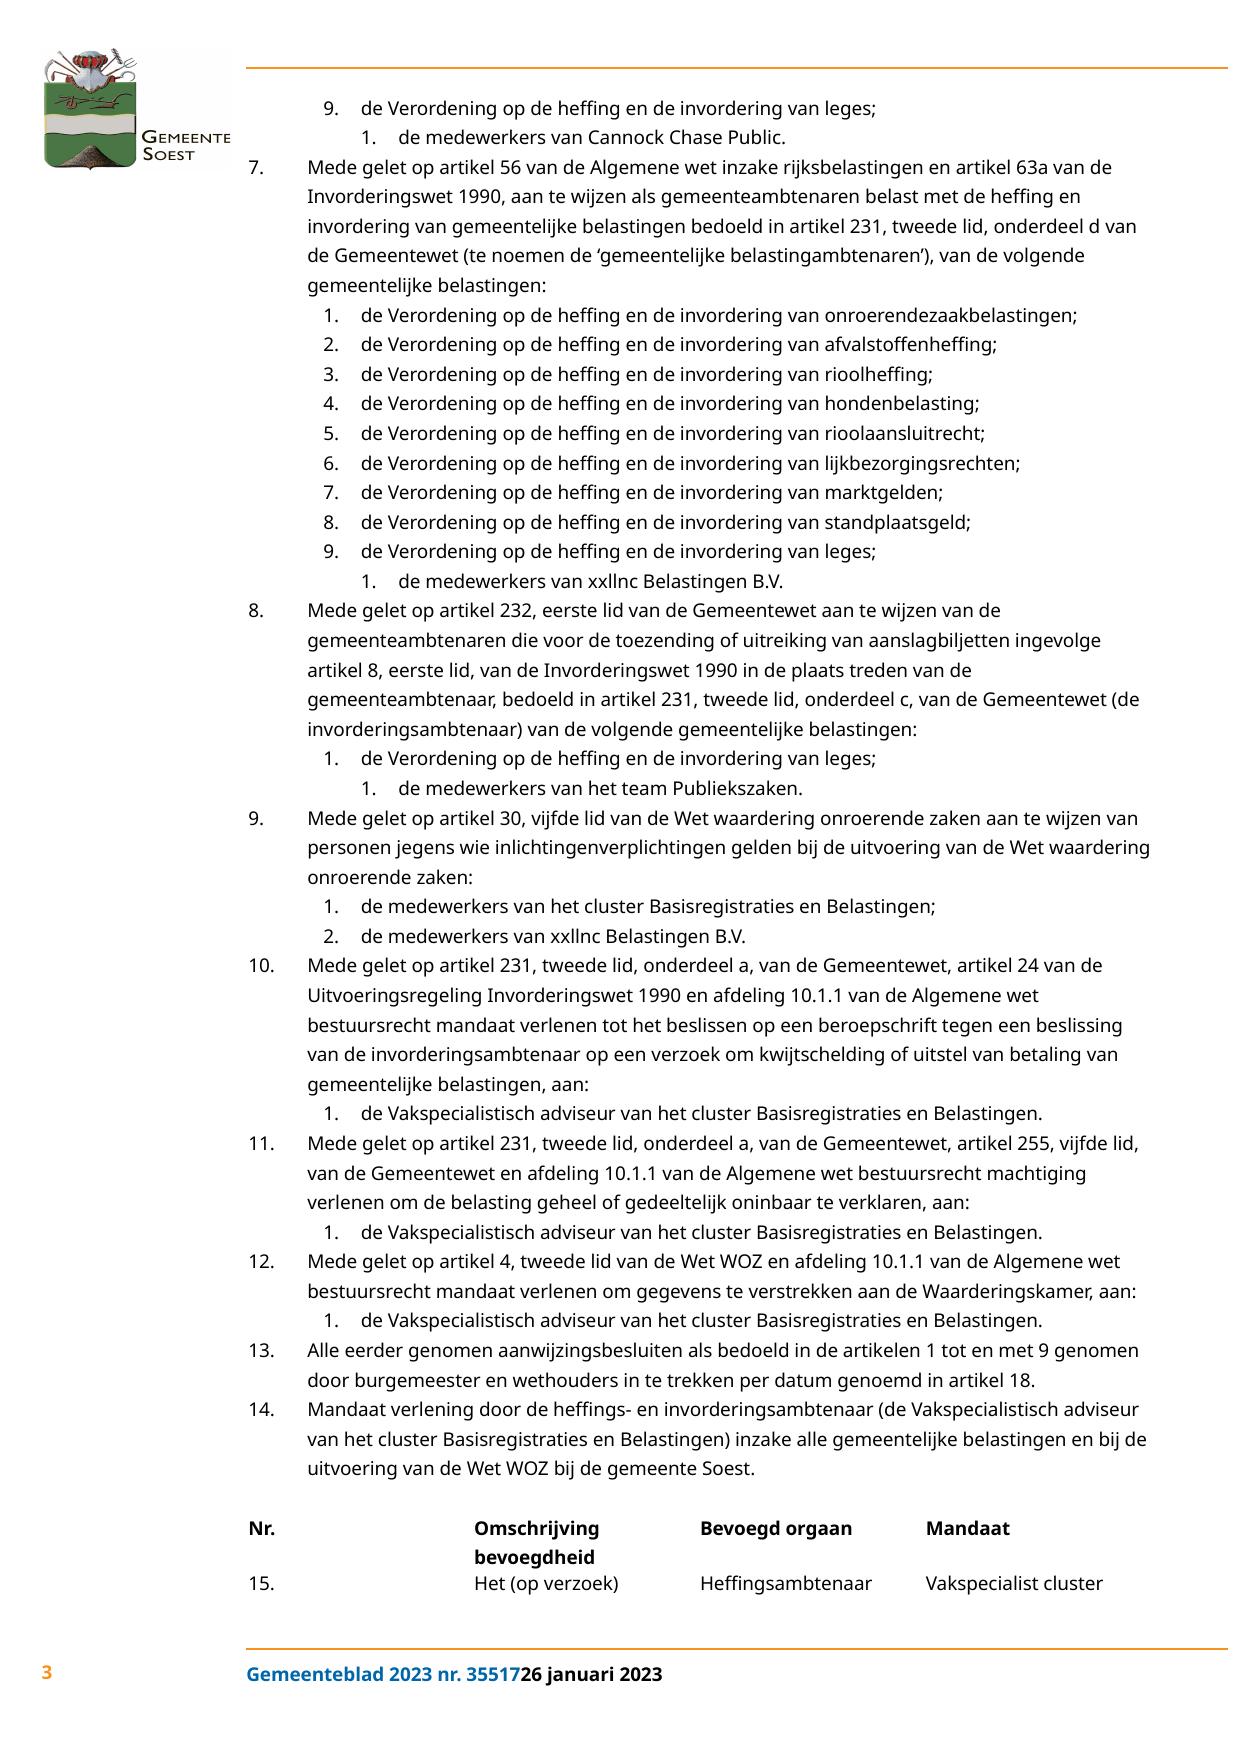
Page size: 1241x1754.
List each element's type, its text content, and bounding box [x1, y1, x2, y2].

list de Vakspecialistisch adviseur van het cluster Basisregistraties en Belastingen. [323, 1101, 1152, 1126]
list de Verordening op de heffing en de invordering van onroerendezaakbelastingen; [323, 302, 1152, 328]
list de Verordening op de heffing en de invordering van standplaatsgeld; [323, 509, 1152, 535]
table_header Nr. [248, 1515, 474, 1570]
list de medewerkers van het team Publiekszaken. [361, 775, 1152, 801]
list de Verordening op de heffing en de invordering van leges; [323, 746, 1152, 771]
list de Verordening op de heffing en de invordering van marktgelden; [323, 479, 1152, 505]
list de medewerkers van xxllnc Belastingen B.V. [323, 923, 1152, 949]
list de medewerkers van Cannock Chase Public. [361, 124, 1152, 150]
table_cell Het (op verzoek) [474, 1570, 700, 1596]
list de Verordening op de heffing en de invordering van rioolheffing; [323, 361, 1152, 387]
list Mede gelet op artikel 231, tweede lid, onderdeel a, van de Gemeentewet, artikel 255, vijfde lid, van de Gemeentewet en afdeling 10.1.1 van de Algemene wet bestuursrecht machtiging verlenen om de belasting geheel of gedeeltelijk oninbaar te verklaren, aan: [248, 1130, 1152, 1215]
list de medewerkers van xxllnc Belastingen B.V. [361, 568, 1152, 594]
list de Verordening op de heffing en de invordering van afvalstoffenheffing; [323, 331, 1152, 357]
picture [41, 47, 231, 172]
list de Verordening op de heffing en de invordering van leges; [323, 95, 1152, 121]
list Mede gelet op artikel 30, vijfde lid van de Wet waardering onroerende zaken aan te wijzen van personen jegens wie inlichtingenverplichtingen gelden bij de uitvoering van de Wet waardering onroerende zaken: [248, 805, 1152, 890]
list de Verordening op de heffing en de invordering van leges; [323, 538, 1152, 564]
list de Verordening op de heffing en de invordering van rioolaansluitrecht; [323, 420, 1152, 446]
table_cell Heffingsambtenaar [700, 1570, 926, 1596]
list Mede gelet op artikel 56 van de Algemene wet inzake rijksbelastingen en artikel 63a van de Invorderingswet 1990, aan te wijzen als gemeenteambtenaren belast met de heffing en invordering van gemeentelijke belastingen bedoeld in artikel 231, tweede lid, onderdeel d van de Gemeentewet (te noemen de ‘gemeentelijke belastingambtenaren’), van de volgende gemeentelijke belastingen: [248, 154, 1152, 298]
list de Vakspecialistisch adviseur van het cluster Basisregistraties en Belastingen. [323, 1219, 1152, 1245]
table_cell 15. [248, 1570, 474, 1596]
table_cell Vakspecialist cluster [926, 1570, 1152, 1596]
list Mede gelet op artikel 231, tweede lid, onderdeel a, van de Gemeentewet, artikel 24 van de Uitvoeringsregeling Invorderingswet 1990 en afdeling 10.1.1 van de Algemene wet bestuursrecht mandaat verlenen tot het beslissen op een beroepschrift tegen een beslissing van de invorderingsambtenaar op een verzoek om kwijtschelding of uitstel van betaling van gemeentelijke belastingen, aan: [248, 953, 1152, 1097]
list Mandaat verlening door de heffings- en invorderingsambtenaar (de Vakspecialistisch adviseur van het cluster Basisregistraties en Belastingen) inzake alle gemeentelijke belastingen en bij de uitvoering van de Wet WOZ bij de gemeente Soest. [248, 1396, 1152, 1481]
list Mede gelet op artikel 4, tweede lid van de Wet WOZ en afdeling 10.1.1 van de Algemene wet bestuursrecht mandaat verlenen om gegevens te verstrekken aan de Waarderingskamer, aan: [248, 1248, 1152, 1304]
list de Vakspecialistisch adviseur van het cluster Basisregistraties en Belastingen. [323, 1308, 1152, 1333]
list de Verordening op de heffing en de invordering van hondenbelasting; [323, 391, 1152, 416]
list Mede gelet op artikel 232, eerste lid van de Gemeentewet aan te wijzen van de gemeenteambtenaren die voor de toezending of uitreiking van aanslagbiljetten ingevolge artikel 8, eerste lid, van de Invorderingswet 1990 in de plaats treden van de gemeenteambtenaar, bedoeld in artikel 231, tweede lid, onderdeel c, van de Gemeentewet (de invorderingsambtenaar) van de volgende gemeentelijke belastingen: [248, 598, 1152, 742]
table_header Omschrijving bevoegdheid [474, 1515, 700, 1570]
list de medewerkers van het cluster Basisregistraties en Belastingen; [323, 893, 1152, 919]
list Alle eerder genomen aanwijzingsbesluiten als bedoeld in de artikelen 1 tot en met 9 genomen door burgemeester en wethouders in te trekken per datum genoemd in artikel 18. [248, 1337, 1152, 1393]
table_header Mandaat [926, 1515, 1152, 1570]
list de Verordening op de heffing en de invordering van lijkbezorgingsrechten; [323, 450, 1152, 476]
table_header Bevoegd orgaan [700, 1515, 926, 1570]
